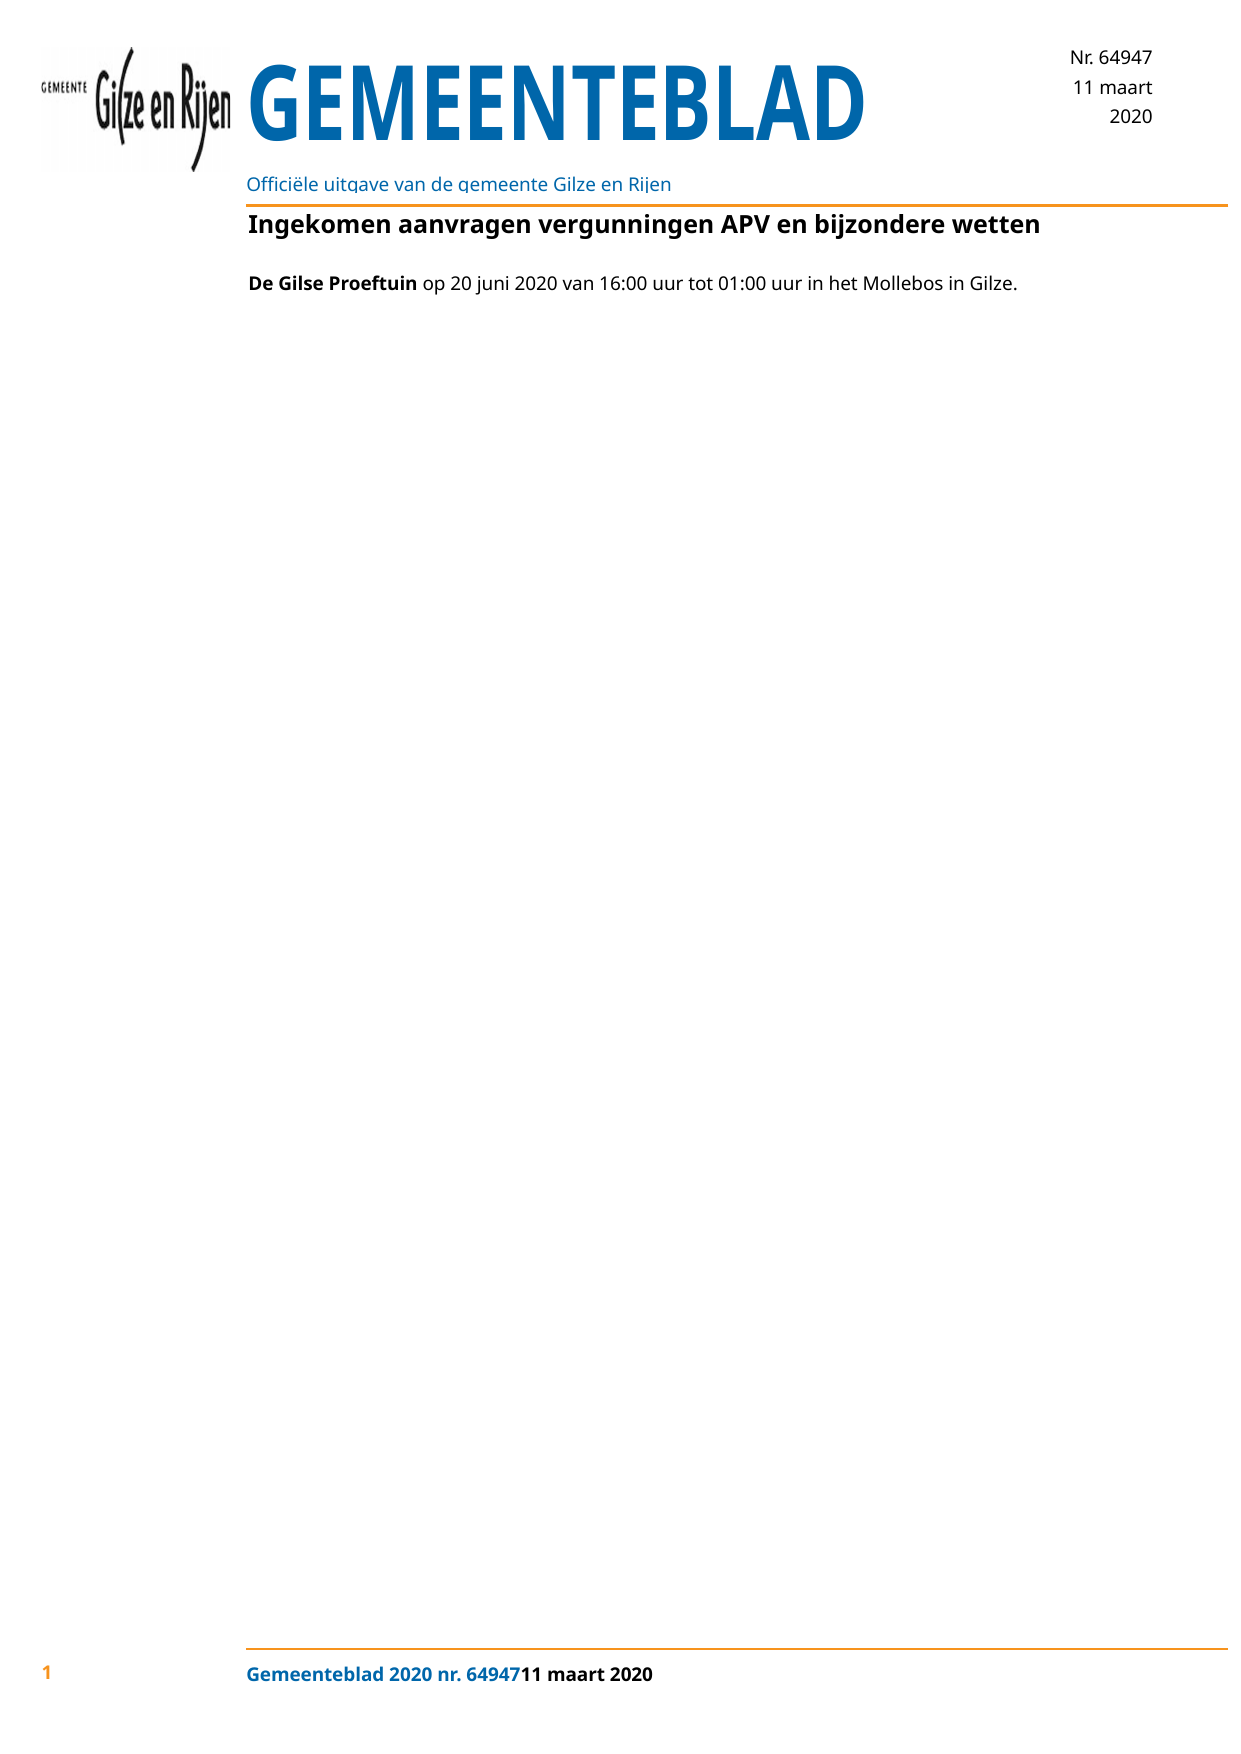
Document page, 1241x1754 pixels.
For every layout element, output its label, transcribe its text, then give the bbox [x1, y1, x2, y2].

text Ingekomen aanvragen vergunningen APV en bijzondere wetten [248, 207, 1152, 241]
text De Gilse Proeftuin op 20 juni 2020 van 16:00 uur tot 01:00 uur in het Mollebos in Gilze. [248, 270, 1152, 296]
picture [41, 47, 231, 172]
